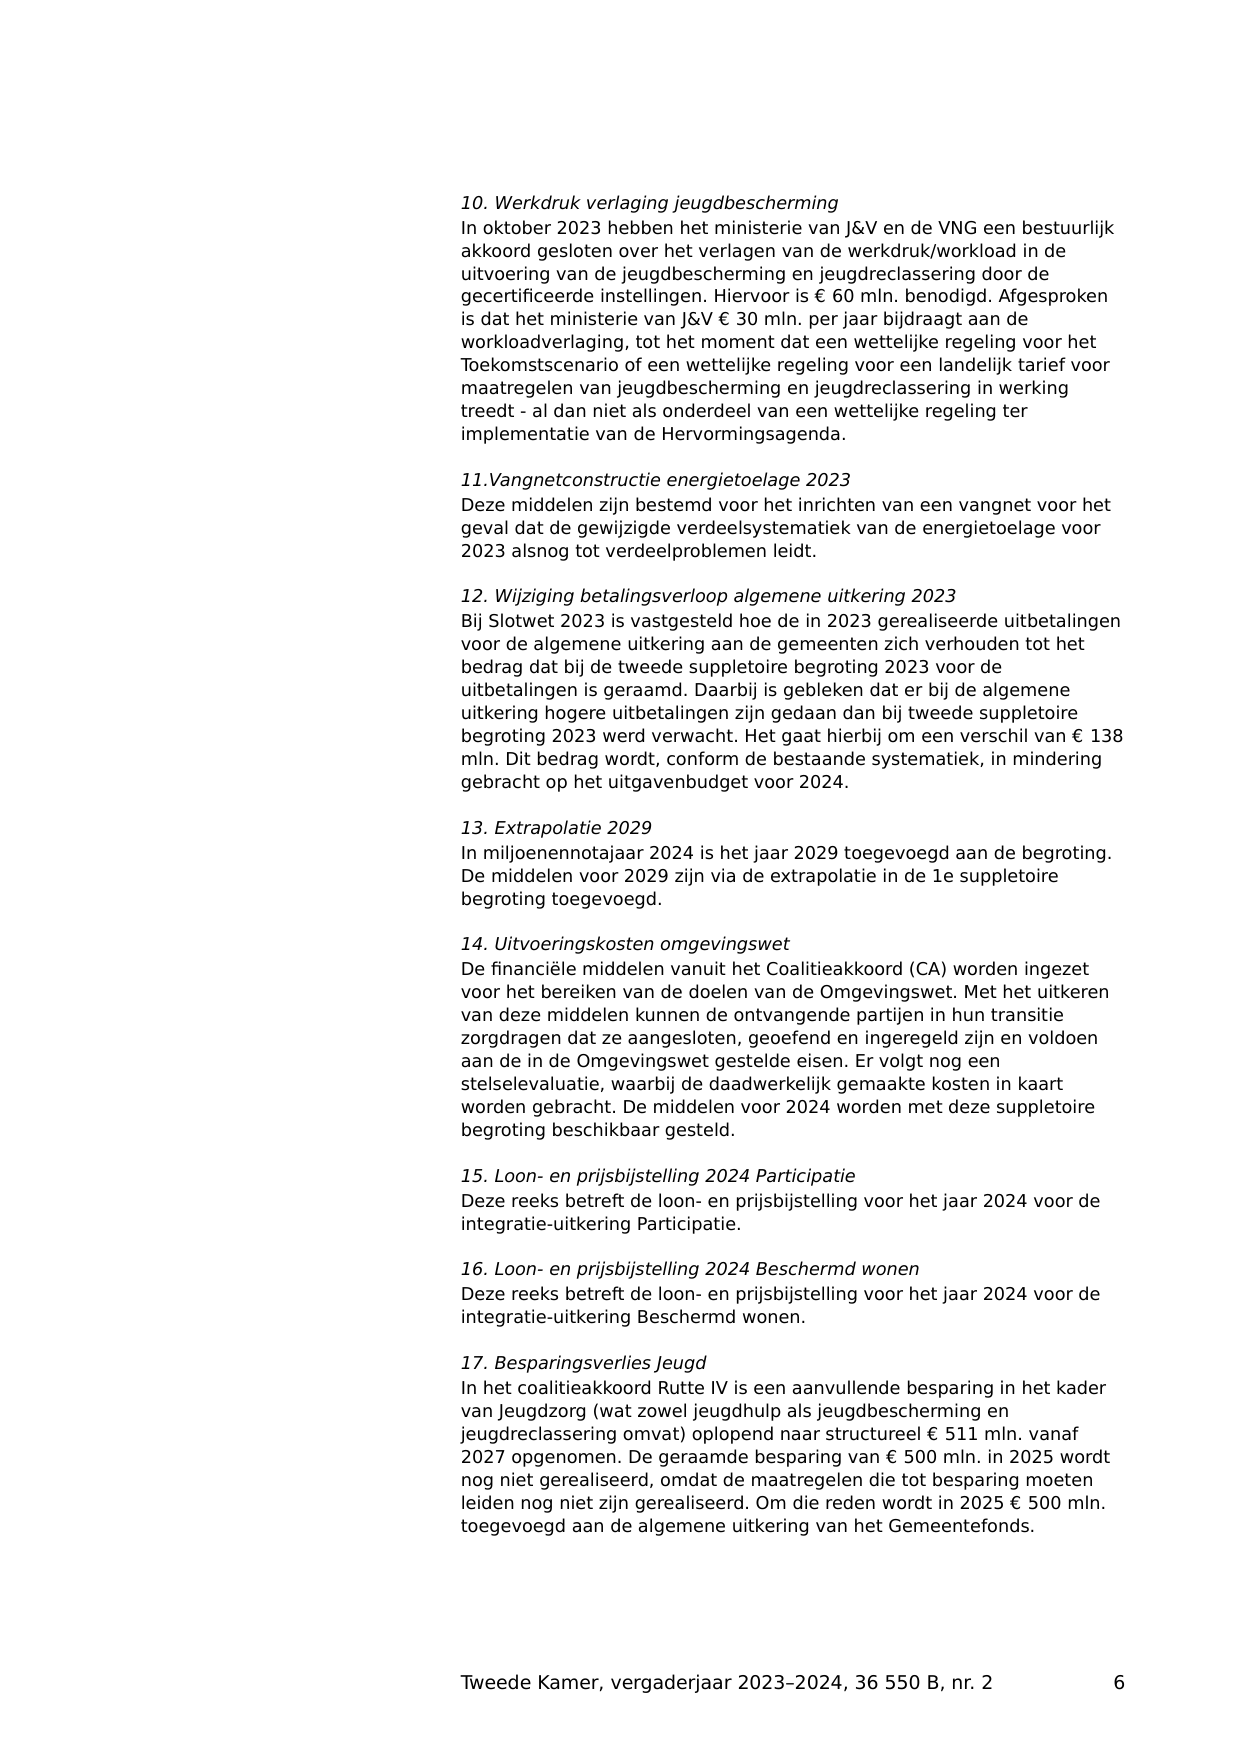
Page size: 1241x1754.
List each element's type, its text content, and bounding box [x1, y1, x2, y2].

text 10. Werkdruk verlaging jeugdbescherming [461, 191, 1125, 214]
text Deze middelen zijn bestemd voor het inrichten van een vangnet voor het geval dat de gewijzigde verdeelsystematiek van de energietoelage voor 2023 alsnog tot verdeelproblemen leidt. [461, 493, 1125, 562]
text 16. Loon- en prijsbijstelling 2024 Beschermd wonen [461, 1257, 1125, 1280]
text In miljoenennotajaar 2024 is het jaar 2029 toegevoegd aan de begroting. De middelen voor 2029 zijn via de extrapolatie in de 1e suppletoire begroting toegevoegd. [461, 841, 1125, 909]
text De financiële middelen vanuit het Coalitieakkoord (CA) worden ingezet voor het bereiken van de doelen van de Omgevingswet. Met het uitkeren van deze middelen kunnen de ontvangende partĳen in hun transitie zorgdragen dat ze aangesloten, geoefend en ingeregeld zĳn en voldoen aan de in de Omgevingswet gestelde eisen. Er volgt nog een stelselevaluatie, waarbĳ de daadwerkelĳk gemaakte kosten in kaart worden gebracht. De middelen voor 2024 worden met deze suppletoire begroting beschikbaar gesteld. [461, 957, 1125, 1141]
text 17. Besparingsverlies Jeugd [461, 1351, 1125, 1374]
text 15. Loon- en prijsbijstelling 2024 Participatie [461, 1164, 1125, 1187]
text 11.Vangnetconstructie energietoelage 2023 [461, 468, 1125, 491]
text 12. Wijziging betalingsverloop algemene uitkering 2023 [461, 584, 1125, 607]
text Bij Slotwet 2023 is vastgesteld hoe de in 2023 gerealiseerde uitbetalingen voor de algemene uitkering aan de gemeenten zich verhouden tot het bedrag dat bij de tweede suppletoire begroting 2023 voor de uitbetalingen is geraamd. Daarbij is gebleken dat er bij de algemene uitkering hogere uitbetalingen zijn gedaan dan bij tweede suppletoire begroting 2023 werd verwacht. Het gaat hierbij om een verschil van € 138 mln. Dit bedrag wordt, conform de bestaande systematiek, in mindering gebracht op het uitgavenbudget voor 2024. [461, 609, 1125, 793]
text 14. Uitvoeringskosten omgevingswet [461, 932, 1125, 955]
text Deze reeks betreft de loon- en prijsbijstelling voor het jaar 2024 voor de integratie-uitkering Beschermd wonen. [461, 1282, 1125, 1328]
text 13. Extrapolatie 2029 [461, 816, 1125, 839]
text Deze reeks betreft de loon- en prijsbijstelling voor het jaar 2024 voor de integratie-uitkering Participatie. [461, 1189, 1125, 1234]
text In oktober 2023 hebben het ministerie van J&V en de VNG een bestuurlijk akkoord gesloten over het verlagen van de werkdruk/workload in de uitvoering van de jeugdbescherming en jeugdreclassering door de gecertificeerde instellingen. Hiervoor is € 60 mln. benodigd. Afgesproken is dat het ministerie van J&V € 30 mln. per jaar bijdraagt aan de workloadverlaging, tot het moment dat een wettelijke regeling voor het Toekomstscenario of een wettelijke regeling voor een landelijk tarief voor maatregelen van jeugdbescherming en jeugdreclassering in werking treedt - al dan niet als onderdeel van een wettelijke regeling ter implementatie van de Hervormingsagenda. [461, 216, 1125, 445]
text In het coalitieakkoord Rutte IV is een aanvullende besparing in het kader van Jeugdzorg (wat zowel jeugdhulp als jeugdbescherming en jeugdreclassering omvat) oplopend naar structureel € 511 mln. vanaf 2027 opgenomen. De geraamde besparing van € 500 mln. in 2025 wordt nog niet gerealiseerd, omdat de maatregelen die tot besparing moeten leiden nog niet zijn gerealiseerd. Om die reden wordt in 2025 € 500 mln. toegevoegd aan de algemene uitkering van het Gemeentefonds. [461, 1376, 1125, 1537]
